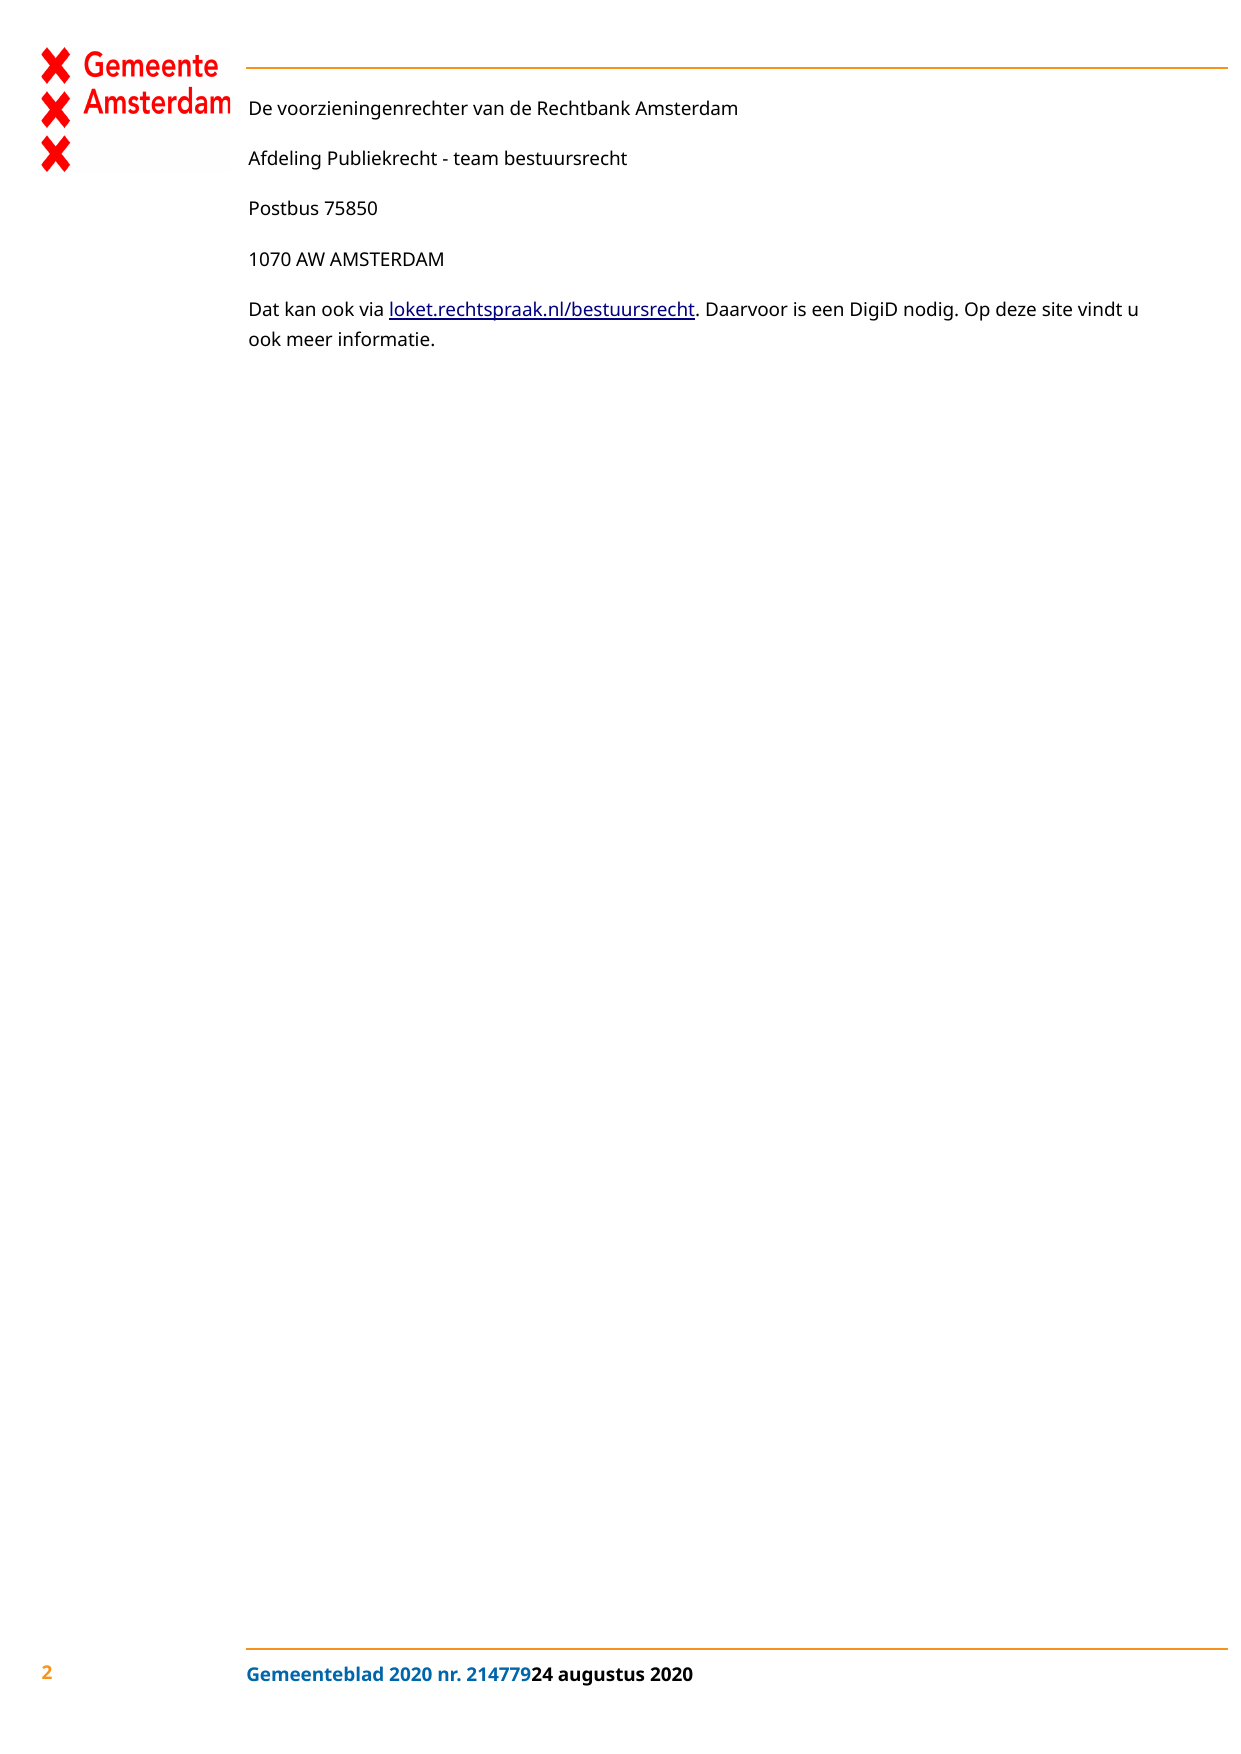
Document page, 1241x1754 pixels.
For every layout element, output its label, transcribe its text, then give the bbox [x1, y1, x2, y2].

text Afdeling Publiekrecht - team bestuursrecht [248, 145, 1152, 171]
text Dat kan ook via loket.rechtspraak.nl/bestuursrecht. Daarvoor is een DigiD nodig. Op deze site vindt u ook meer informatie. [248, 296, 1152, 352]
text De voorzieningenrechter van de Rechtbank Amsterdam [248, 95, 1152, 121]
picture [41, 47, 231, 172]
text 1070 AW AMSTERDAM [248, 246, 1152, 272]
text Postbus 75850 [248, 196, 1152, 221]
